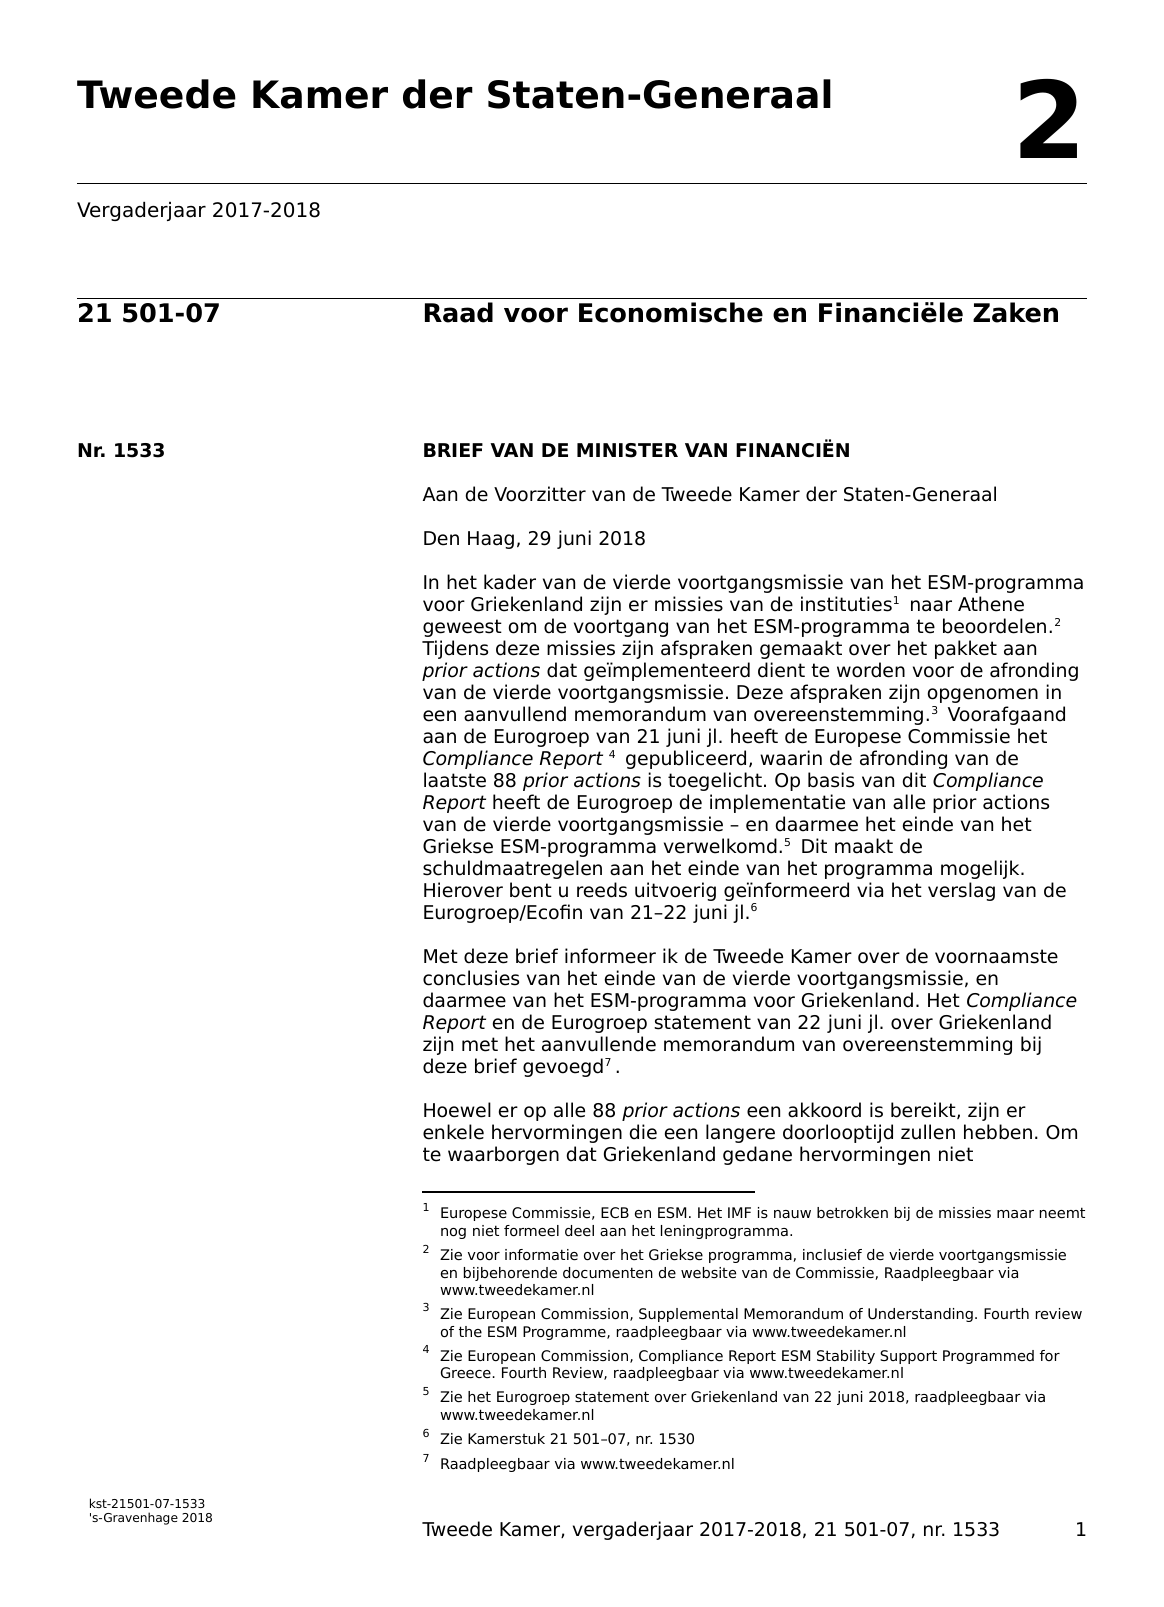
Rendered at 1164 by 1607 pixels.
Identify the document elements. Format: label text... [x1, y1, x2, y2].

text 's-Gravenhage 2018 [88, 1511, 323, 1525]
subtitle Nr. 1533 BRIEF VAN DE MINISTER VAN FINANCIËN [77, 440, 1087, 462]
text Met deze brief informeer ik de Tweede Kamer over de voornaamste conclusies van het einde van de vierde voortgangsmissie, en daarmee van het ESM-programma voor Griekenland. Het Compliance Report en de Eurogroep statement van 22 juni jl. over Griekenland zijn met het aanvullende memorandum van overeenstemming bij deze brief gevoegd. [422, 946, 1087, 1078]
text In het kader van de vierde voortgangsmissie van het ESM-programma voor Griekenland zijn er missies van de instituties naar Athene geweest om de voortgang van het ESM-programma te beoordelen. Tijdens deze missies zijn afspraken gemaakt over het pakket aan prior actions dat geïmplementeerd dient te worden voor de afronding van de vierde voortgangsmissie. Deze afspraken zijn opgenomen in een aanvullend memorandum van overeenstemming. Voorafgaand aan de Eurogroep van 21 juni jl. heeft de Europese Commissie het Compliance Report gepubliceerd, waarin de afronding van de laatste 88 prior actions is toegelicht. Op basis van dit Compliance Report heeft de Eurogroep de implementatie van alle prior actions van de vierde voortgangsmissie – en daarmee het einde van het Griekse ESM-programma verwelkomd. Dit maakt de schuldmaatregelen aan het einde van het programma mogelijk. Hierover bent u reeds uitvoerig geïnformeerd via het verslag van de Eurogroep/Ecofin van 21–22 juni jl. [422, 572, 1087, 924]
text Raadpleegbaar via www.tweedekamer.nl [422, 1452, 1087, 1474]
text Zie Kamerstuk 21 501–07, nr. 1530 [422, 1427, 1087, 1449]
text Zie het Eurogroep statement over Griekenland van 22 juni 2018, raadpleegbaar via www.tweedekamer.nl [422, 1385, 1087, 1424]
text Aan de Voorzitter van de Tweede Kamer der Staten-Generaal [422, 484, 1087, 506]
table_header Tweede Kamer der Staten-Generaal [77, 59, 886, 183]
text Zie European Commission, Compliance Report ESM Stability Support Programmed for Greece. Fourth Review, raadpleegbaar via www.tweedekamer.nl [422, 1343, 1087, 1382]
text Hoewel er op alle 88 prior actions een akkoord is bereikt, zijn er enkele hervormingen die een langere doorlooptijd zullen hebben. Om te waarborgen dat Griekenland gedane hervormingen niet [422, 1100, 1087, 1166]
table_cell Vergaderjaar 2017-2018 [77, 184, 1087, 298]
text Zie voor informatie over het Griekse programma, inclusief de vierde voortgangsmissie en bijbehorende documenten de website van de Commissie, Raadpleegbaar via www.tweedekamer.nl [422, 1243, 1087, 1299]
text Den Haag, 29 juni 2018 [422, 528, 1087, 550]
text kst-21501-07-1533 [88, 1497, 323, 1511]
subtitle 21 501-07 Raad voor Economische en Financiële Zaken [77, 299, 1087, 329]
text Europese Commissie, ECB en ESM. Het IMF is nauw betrokken bij de missies maar neemt nog niet formeel deel aan het leningprogramma. [422, 1201, 1087, 1240]
text Zie European Commission, Supplemental Memorandum of Understanding. Fourth review of the ESM Programme, raadpleegbaar via www.tweedekamer.nl [422, 1302, 1087, 1341]
table_header 2 [886, 59, 1087, 183]
